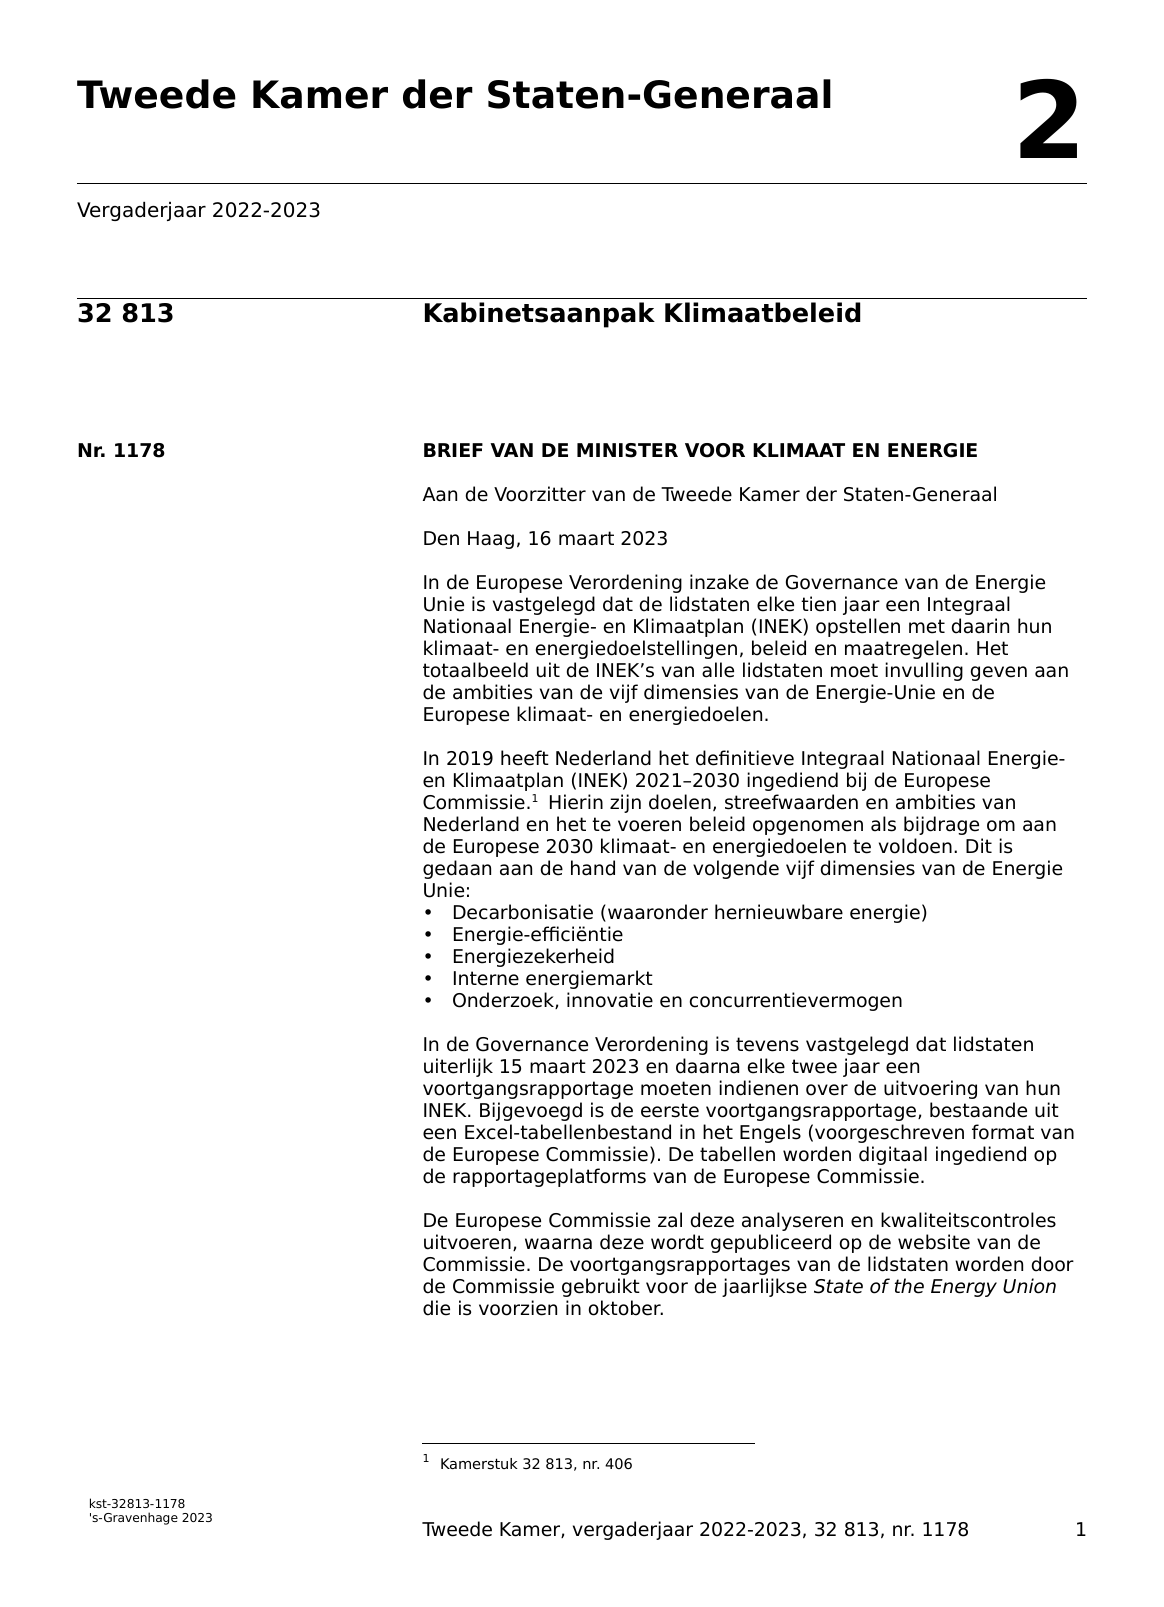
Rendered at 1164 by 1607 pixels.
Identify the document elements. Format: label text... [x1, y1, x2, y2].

text In de Governance Verordening is tevens vastgelegd dat lidstaten uiterlijk 15 maart 2023 en daarna elke twee jaar een voortgangsrapportage moeten indienen over de uitvoering van hun INEK. Bijgevoegd is de eerste voortgangsrapportage, bestaande uit een Excel-tabellenbestand in het Engels (voorgeschreven format van de Europese Commissie). De tabellen worden digitaal ingediend op de rapportageplatforms van de Europese Commissie. [422, 1034, 1087, 1188]
text • Interne energiemarkt [422, 968, 1087, 990]
text Den Haag, 16 maart 2023 [422, 528, 1087, 550]
text Aan de Voorzitter van de Tweede Kamer der Staten-Generaal [422, 484, 1087, 506]
text • Energie-efficiëntie [422, 924, 1087, 946]
text • Energiezekerheid [422, 946, 1087, 968]
text In 2019 heeft Nederland het definitieve Integraal Nationaal Energie- en Klimaatplan (INEK) 2021–2030 ingediend bij de Europese Commissie. Hierin zijn doelen, streefwaarden en ambities van Nederland en het te voeren beleid opgenomen als bijdrage om aan de Europese 2030 klimaat- en energiedoelen te voldoen. Dit is gedaan aan de hand van de volgende vijf dimensies van de Energie Unie: [422, 748, 1087, 902]
text • Onderzoek, innovatie en concurrentievermogen [422, 990, 1087, 1012]
text In de Europese Verordening inzake de Governance van de Energie Unie is vastgelegd dat de lidstaten elke tien jaar een Integraal Nationaal Energie- en Klimaatplan (INEK) opstellen met daarin hun klimaat- en energiedoelstellingen, beleid en maatregelen. Het totaalbeeld uit de INEK’s van alle lidstaten moet invulling geven aan de ambities van de vijf dimensies van de Energie-Unie en de Europese klimaat- en energiedoelen. [422, 572, 1087, 726]
text kst-32813-1178 [88, 1497, 323, 1511]
text Kamerstuk 32 813, nr. 406 [422, 1452, 1087, 1474]
subtitle Nr. 1178 BRIEF VAN DE MINISTER VOOR KLIMAAT EN ENERGIE [77, 440, 1087, 462]
table_cell Vergaderjaar 2022-2023 [77, 184, 1087, 298]
table_header 2 [886, 59, 1087, 183]
text De Europese Commissie zal deze analyseren en kwaliteitscontroles uitvoeren, waarna deze wordt gepubliceerd op de website van de Commissie. De voortgangsrapportages van de lidstaten worden door de Commissie gebruikt voor de jaarlijkse State of the Energy Union die is voorzien in oktober. [422, 1210, 1087, 1320]
text • Decarbonisatie (waaronder hernieuwbare energie) [422, 902, 1087, 924]
text 's-Gravenhage 2023 [88, 1511, 323, 1525]
subtitle 32 813 Kabinetsaanpak Klimaatbeleid [77, 299, 1087, 329]
table_header Tweede Kamer der Staten-Generaal [77, 59, 886, 183]
